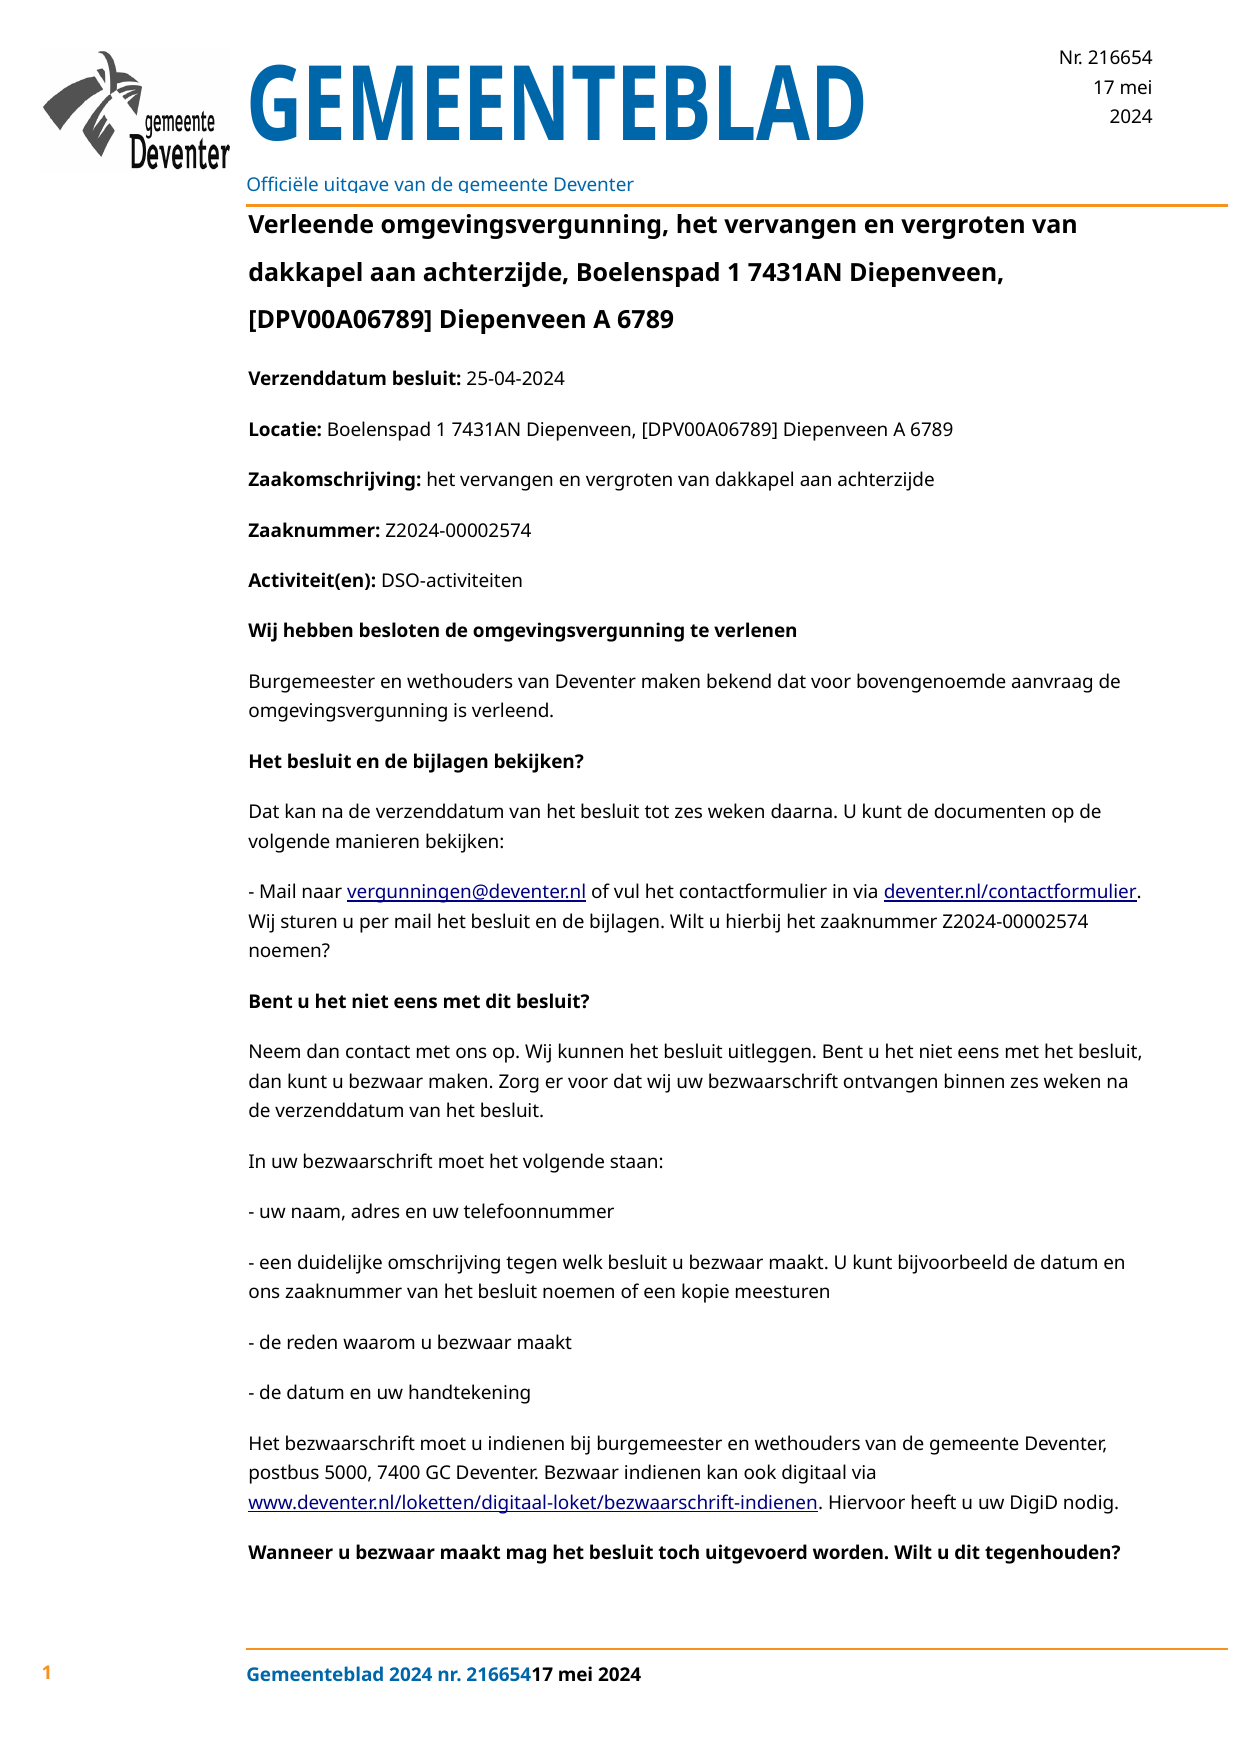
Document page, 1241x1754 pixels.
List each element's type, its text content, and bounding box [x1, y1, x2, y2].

text - de datum en uw handtekening [248, 1379, 1152, 1405]
text Bent u het niet eens met dit besluit? [248, 988, 1152, 1014]
text Het besluit en de bijlagen bekijken? [248, 748, 1152, 774]
text Locatie: Boelenspad 1 7431AN Diepenveen, [DPV00A06789] Diepenveen A 6789 [248, 416, 1152, 442]
text Activiteit(en): DSO-activiteiten [248, 567, 1152, 593]
text - uw naam, adres en uw telefoonnummer [248, 1198, 1152, 1224]
text Verzenddatum besluit: 25-04-2024 [248, 366, 1152, 391]
text Zaakomschrijving: het vervangen en vergroten van dakkapel aan achterzijde [248, 466, 1152, 492]
text - Mail naar vergunningen@deventer.nl of vul het contactformulier in via deventer.nl/contactformulier. Wij sturen u per mail het besluit en de bijlagen. Wilt u hierbij het zaaknummer Z2024-00002574 noemen? [248, 878, 1152, 963]
text Verleende omgevingsvergunning, het vervangen en vergroten van dakkapel aan achterzijde, Boelenspad 1 7431AN Diepenveen, [DPV00A06789] Diepenveen A 6789 [248, 207, 1152, 336]
text In uw bezwaarschrift moet het volgende staan: [248, 1148, 1152, 1174]
picture [41, 47, 231, 172]
text Zaaknummer: Z2024-00002574 [248, 517, 1152, 542]
text Burgemeester en wethouders van Deventer maken bekend dat voor bovengenoemde aanvraag de omgevingsvergunning is verleend. [248, 668, 1152, 723]
text Wij hebben besloten de omgevingsvergunning te verlenen [248, 618, 1152, 643]
text - een duidelijke omschrijving tegen welk besluit u bezwaar maakt. U kunt bijvoorbeeld de datum en ons zaaknummer van het besluit noemen of een kopie meesturen [248, 1249, 1152, 1304]
text - de reden waarom u bezwaar maakt [248, 1329, 1152, 1354]
text Wanneer u bezwaar maakt mag het besluit toch uitgevoerd worden. Wilt u dit tegenhouden? [248, 1539, 1152, 1565]
text Het bezwaarschrift moet u indienen bij burgemeester en wethouders van de gemeente Deventer, postbus 5000, 7400 GC Deventer. Bezwaar indienen kan ook digitaal via www.deventer.nl/loketten/digitaal-loket/bezwaarschrift-indienen. Hiervoor heeft u uw DigiD nodig. [248, 1430, 1152, 1514]
text Neem dan contact met ons op. Wij kunnen het besluit uitleggen. Bent u het niet eens met het besluit, dan kunt u bezwaar maken. Zorg er voor dat wij uw bezwaarschrift ontvangen binnen zes weken na de verzenddatum van het besluit. [248, 1038, 1152, 1123]
text Dat kan na de verzenddatum van het besluit tot zes weken daarna. U kunt de documenten op de volgende manieren bekijken: [248, 798, 1152, 854]
